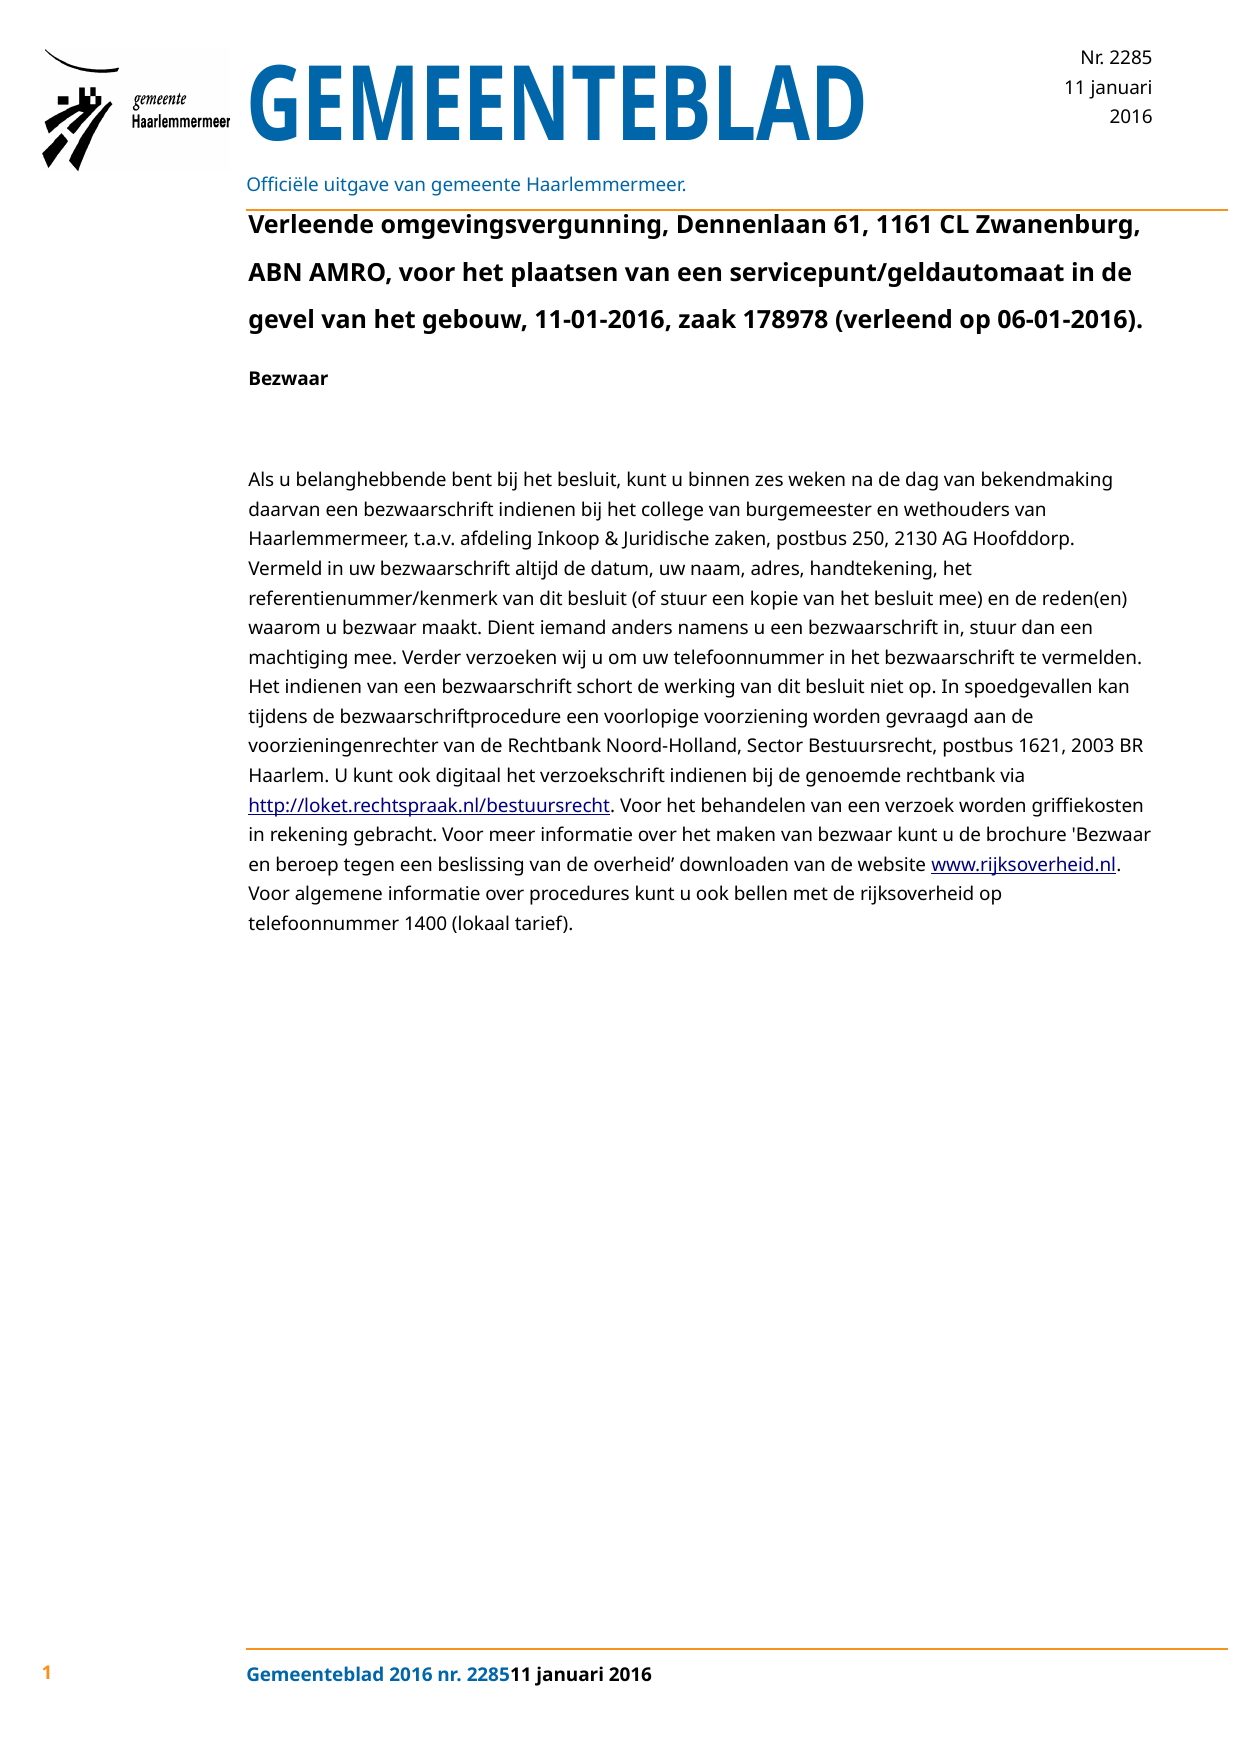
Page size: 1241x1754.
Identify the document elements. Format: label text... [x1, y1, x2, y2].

text Bezwaar [248, 366, 1152, 391]
text Als u belanghebbende bent bij het besluit, kunt u binnen zes weken na de dag van bekendmaking daarvan een bezwaarschrift indienen bij het college van burgemeester en wethouders van Haarlemmermeer, t.a.v. afdeling Inkoop & Juridische zaken, postbus 250, 2130 AG Hoofddorp. Vermeld in uw bezwaarschrift altijd de datum, uw naam, adres, handtekening, het referentienummer/kenmerk van dit besluit (of stuur een kopie van het besluit mee) en de reden(en) waarom u bezwaar maakt. Dient iemand anders namens u een bezwaarschrift in, stuur dan een machtiging mee. Verder verzoeken wij u om uw telefoonnummer in het bezwaarschrift te vermelden. Het indienen van een bezwaarschrift schort de werking van dit besluit niet op. In spoedgevallen kan tijdens de bezwaarschriftprocedure een voorlopige voorziening worden gevraagd aan de voorzieningenrechter van de Rechtbank Noord-Holland, Sector Bestuursrecht, postbus 1621, 2003 BR Haarlem. U kunt ook digitaal het verzoekschrift indienen bij de genoemde rechtbank via http://loket.rechtspraak.nl/bestuursrecht. Voor het behandelen van een verzoek worden griffiekosten in rekening gebracht. Voor meer informatie over het maken van bezwaar kunt u de brochure 'Bezwaar en beroep tegen een beslissing van de overheid’ downloaden van de website www.rijksoverheid.nl. Voor algemene informatie over procedures kunt u ook bellen met de rijksoverheid op telefoonnummer 1400 (lokaal tarief). [248, 466, 1152, 936]
text Verleende omgevingsvergunning, Dennenlaan 61, 1161 CL Zwanenburg, ABN AMRO, voor het plaatsen van een servicepunt/geldautomaat in de gevel van het gebouw, 11-01-2016, zaak 178978 (verleend op 06-01-2016). [248, 211, 1152, 336]
picture [41, 47, 231, 172]
